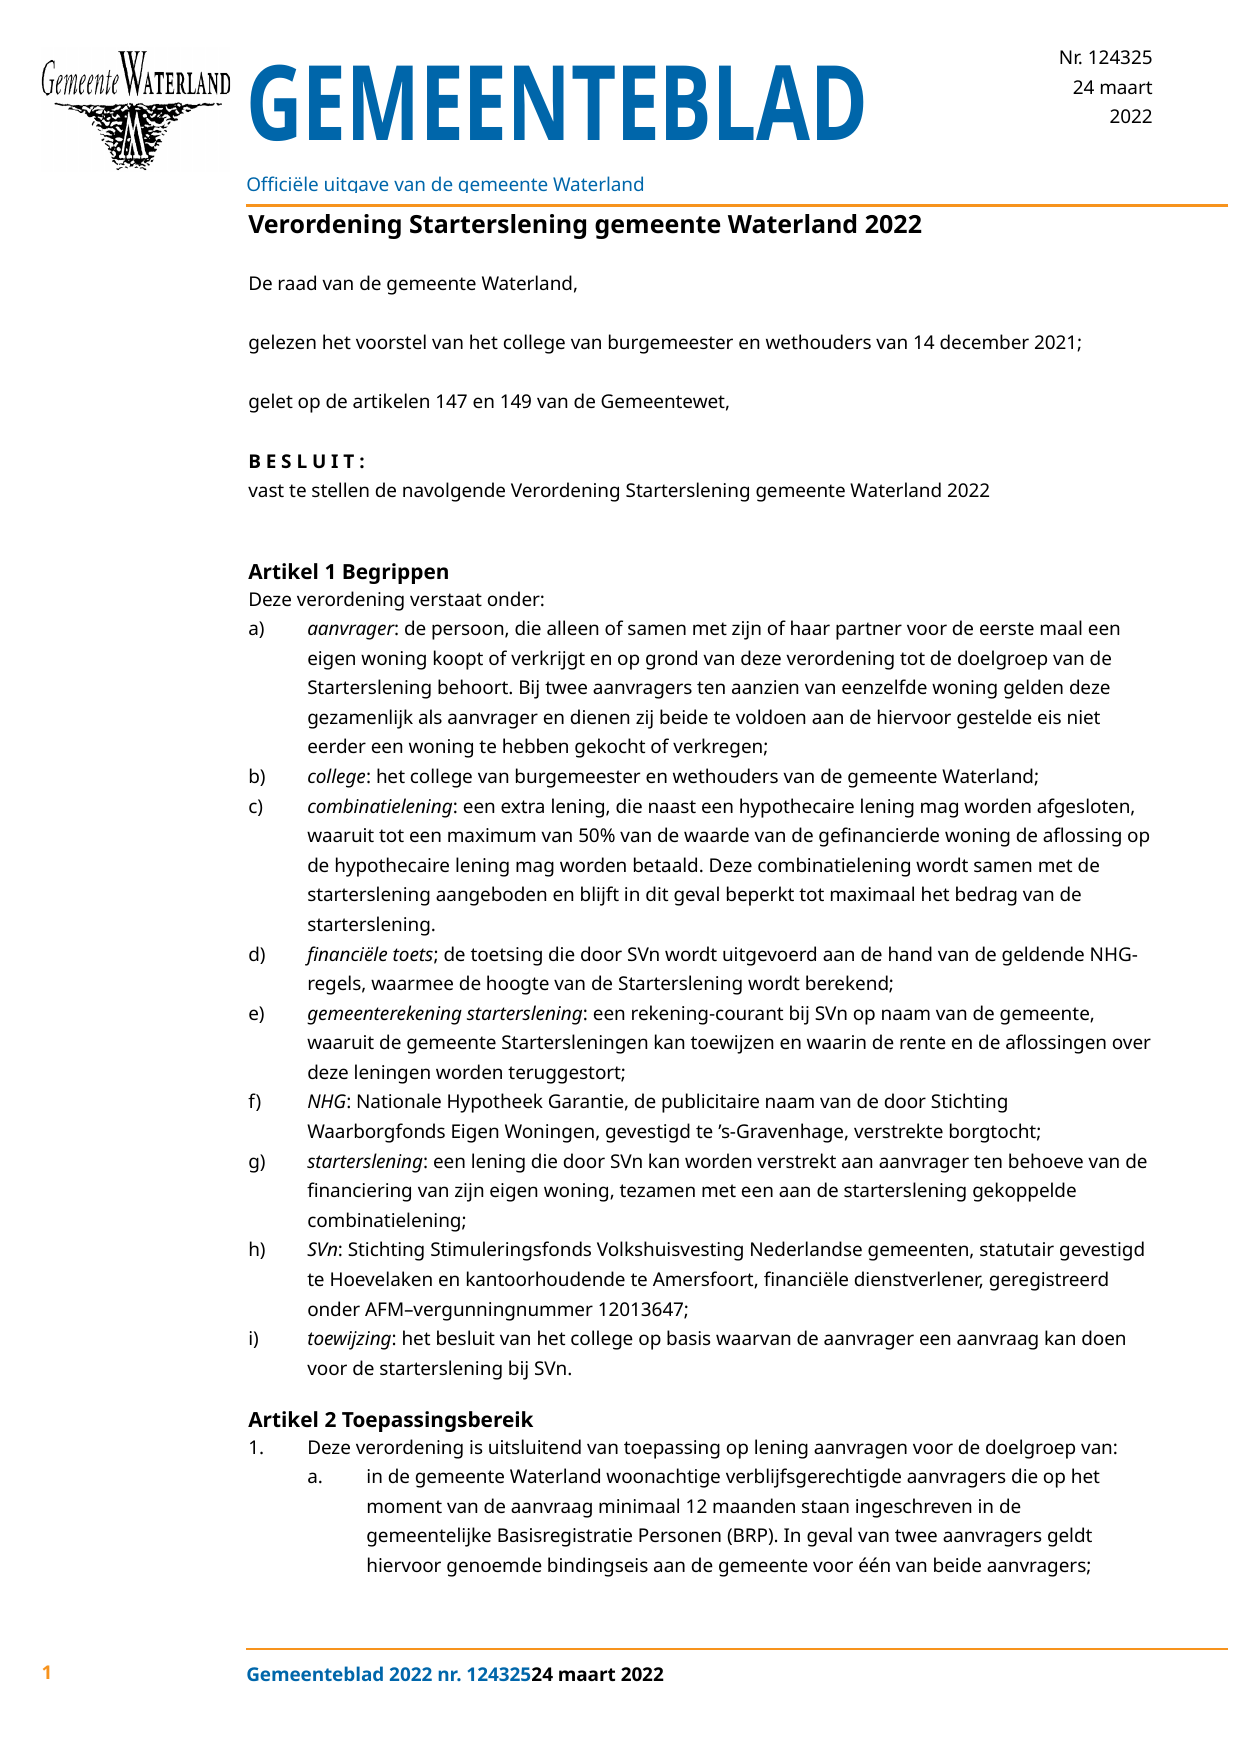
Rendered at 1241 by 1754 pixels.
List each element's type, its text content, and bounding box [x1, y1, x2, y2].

list in de gemeente Waterland woonachtige verblijfsgerechtigde aanvragers die op het moment van de aanvraag minimaal 12 maanden staan ingeschreven in de gemeentelijke Basisregistratie Personen (BRP). In geval van twee aanvragers geldt hiervoor genoemde bindingseis aan de gemeente voor één van beide aanvragers; [307, 1463, 1152, 1578]
text De raad van de gemeente Waterland, [248, 270, 1152, 296]
list college: het college van burgemeester en wethouders van de gemeente Waterland; [248, 763, 1152, 789]
list starterslening: een lening die door SVn kan worden verstrekt aan aanvrager ten behoeve van de financiering van zijn eigen woning, tezamen met een aan de starterslening gekoppelde combinatielening; [248, 1148, 1152, 1233]
list aanvrager: de persoon, die alleen of samen met zijn of haar partner voor de eerste maal een eigen woning koopt of verkrijgt en op grond van deze verordening tot de doelgroep van de Starterslening behoort. Bij twee aanvragers ten aanzien van eenzelfde woning gelden deze gezamenlijk als aanvrager en dienen zij beide te voldoen aan de hiervoor gestelde eis niet eerder een woning te hebben gekocht of verkregen; [248, 615, 1152, 759]
text gelet op de artikelen 147 en 149 van de Gemeentewet, [248, 389, 1152, 414]
text gelezen het voorstel van het college van burgemeester en wethouders van 14 december 2021; [248, 329, 1152, 355]
list SVn: Stichting Stimuleringsfonds Volkshuisvesting Nederlandse gemeenten, statutair gevestigd te Hoevelaken en kantoorhoudende te Amersfoort, financiële dienstverlener, geregistreerd onder AFM–vergunningnummer 12013647; [248, 1237, 1152, 1322]
picture [41, 47, 231, 172]
text Artikel 1 Begrippen [248, 557, 1152, 586]
list toewijzing: het besluit van het college op basis waarvan de aanvrager een aanvraag kan doen voor de starterslening bij SVn. [248, 1325, 1152, 1381]
text Artikel 2 Toepassingsbereik [248, 1405, 1152, 1434]
list NHG: Nationale Hypotheek Garantie, de publicitaire naam van de door Stichting Waarborgfonds Eigen Woningen, gevestigd te ’s-Gravenhage, verstrekte borgtocht; [248, 1089, 1152, 1144]
text B E S L U I T : [248, 448, 1152, 473]
text vast te stellen de navolgende Verordening Starterslening gemeente Waterland 2022 [248, 477, 1152, 503]
list Deze verordening is uitsluitend van toepassing op lening aanvragen voor de doelgroep van: [248, 1434, 1152, 1459]
list gemeenterekening starterslening: een rekening-courant bij SVn op naam van de gemeente, waaruit de gemeente Startersleningen kan toewijzen en waarin de rente en de aflossingen over deze leningen worden teruggestort; [248, 1000, 1152, 1085]
text Deze verordening verstaat onder: [248, 586, 1152, 612]
text Verordening Starterslening gemeente Waterland 2022 [248, 207, 1152, 241]
list combinatielening: een extra lening, die naast een hypothecaire lening mag worden afgesloten, waaruit tot een maximum van 50% van de waarde van de gefinancierde woning de aflossing op de hypothecaire lening mag worden betaald. Deze combinatielening wordt samen met de starterslening aangeboden en blijft in dit geval beperkt tot maximaal het bedrag van de starterslening. [248, 793, 1152, 937]
list financiële toets; de toetsing die door SVn wordt uitgevoerd aan de hand van de geldende NHG-regels, waarmee de hoogte van de Starterslening wordt berekend; [248, 941, 1152, 996]
